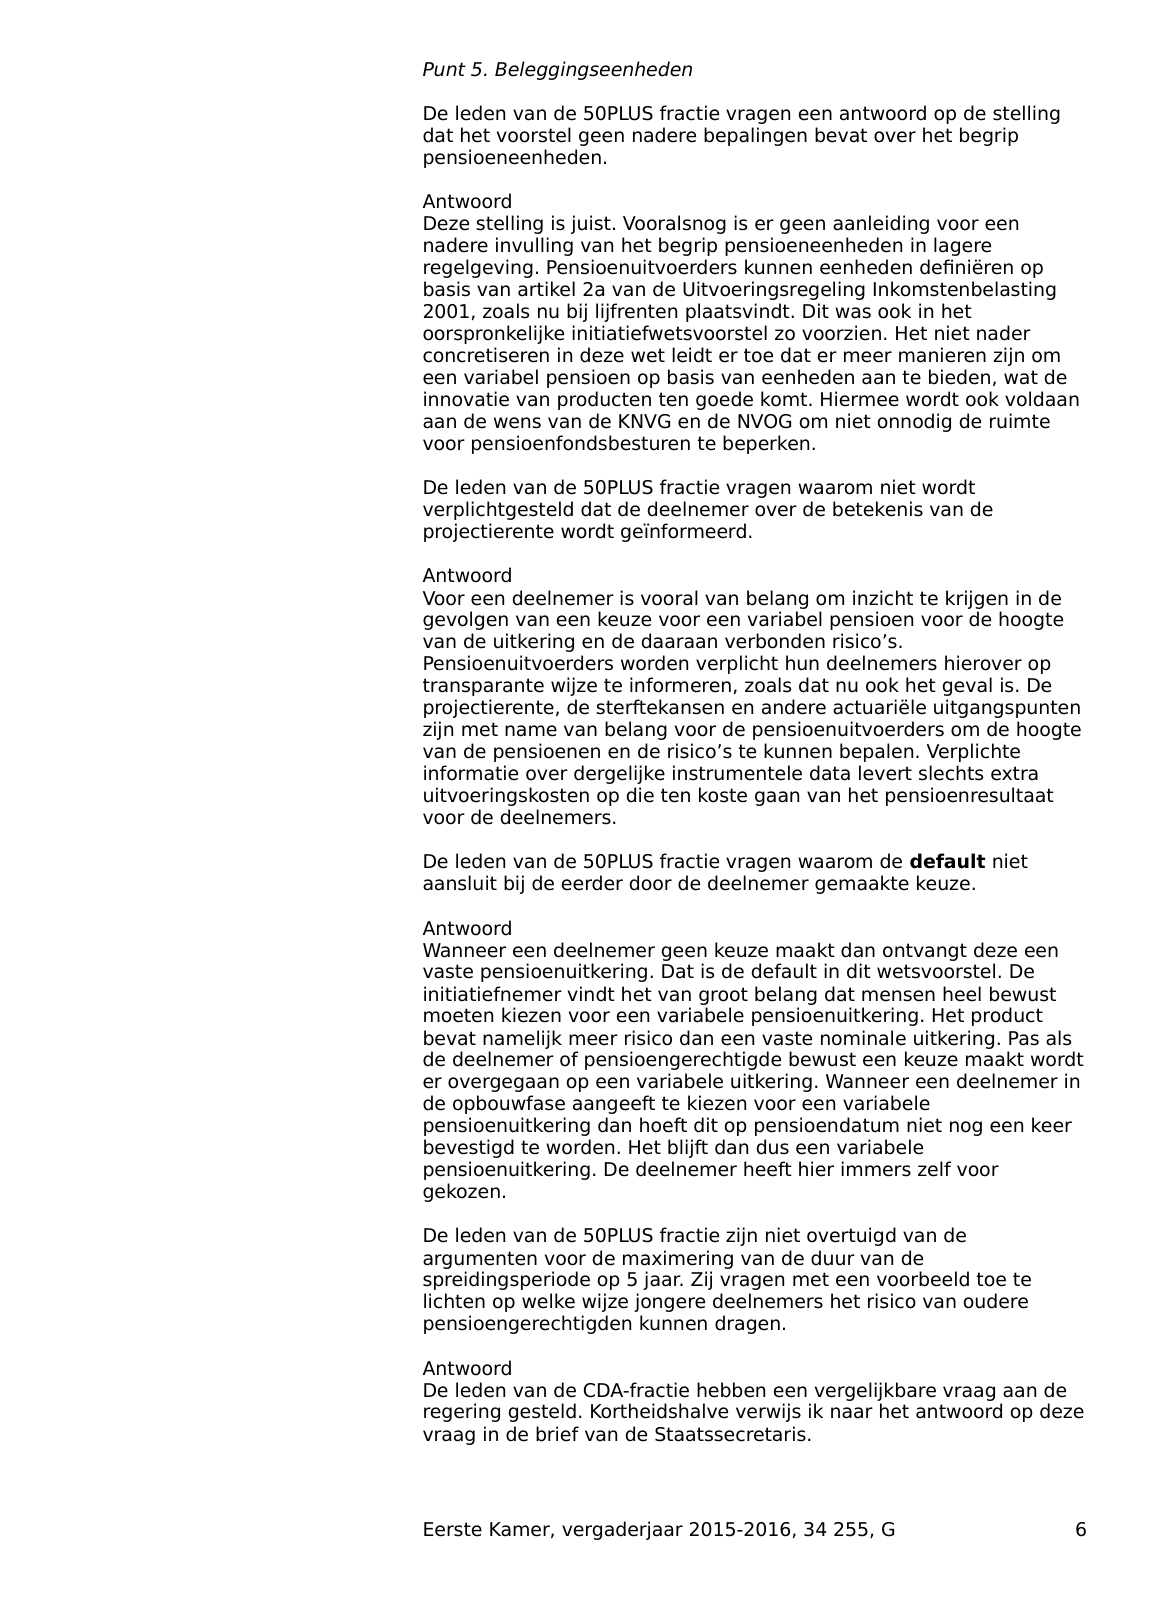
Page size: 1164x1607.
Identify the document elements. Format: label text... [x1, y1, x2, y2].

text De leden van de 50PLUS fractie zijn niet overtuigd van de argumenten voor de maximering van de duur van de spreidingsperiode op 5 jaar. Zij vragen met een voorbeeld toe te lichten op welke wijze jongere deelnemers het risico van oudere pensioengerechtigden kunnen dragen. [422, 1225, 1087, 1335]
text Voor een deelnemer is vooral van belang om inzicht te krijgen in de gevolgen van een keuze voor een variabel pensioen voor de hoogte van de uitkering en de daaraan verbonden risico’s. Pensioenuitvoerders worden verplicht hun deelnemers hierover op transparante wijze te informeren, zoals dat nu ook het geval is. De projectierente, de sterftekansen en andere actuariële uitgangspunten zijn met name van belang voor de pensioenuitvoerders om de hoogte van de pensioenen en de risico’s te kunnen bepalen. Verplichte informatie over dergelijke instrumentele data levert slechts extra uitvoeringskosten op die ten koste gaan van het pensioenresultaat voor de deelnemers. [422, 587, 1087, 829]
text Antwoord [422, 191, 1087, 213]
subtitle Punt 5. Beleggingseenheden [422, 59, 1087, 81]
text Wanneer een deelnemer geen keuze maakt dan ontvangt deze een vaste pensioenuitkering. Dat is de default in dit wetsvoorstel. De initiatiefnemer vindt het van groot belang dat mensen heel bewust moeten kiezen voor een variabele pensioenuitkering. Het product bevat namelijk meer risico dan een vaste nominale uitkering. Pas als de deelnemer of pensioengerechtigde bewust een keuze maakt wordt er overgegaan op een variabele uitkering. Wanneer een deelnemer in de opbouwfase aangeeft te kiezen voor een variabele pensioenuitkering dan hoeft dit op pensioendatum niet nog een keer bevestigd te worden. Het blijft dan dus een variabele pensioenuitkering. De deelnemer heeft hier immers zelf voor gekozen. [422, 939, 1087, 1203]
text Antwoord [422, 917, 1087, 939]
text De leden van de 50PLUS fractie vragen een antwoord op de stelling dat het voorstel geen nadere bepalingen bevat over het begrip pensioeneenheden. [422, 103, 1087, 169]
text Antwoord [422, 565, 1087, 587]
text De leden van de CDA-fractie hebben een vergelijkbare vraag aan de regering gesteld. Kortheidshalve verwijs ik naar het antwoord op deze vraag in de brief van de Staatssecretaris. [422, 1379, 1087, 1445]
text De leden van de 50PLUS fractie vragen waarom de default niet aansluit bij de eerder door de deelnemer gemaakte keuze. [422, 851, 1087, 895]
text Antwoord [422, 1357, 1087, 1379]
text Deze stelling is juist. Vooralsnog is er geen aanleiding voor een nadere invulling van het begrip pensioeneenheden in lagere regelgeving. Pensioenuitvoerders kunnen eenheden definiëren op basis van artikel 2a van de Uitvoeringsregeling Inkomstenbelasting 2001, zoals nu bij lijfrenten plaatsvindt. Dit was ook in het oorspronkelijke initiatiefwetsvoorstel zo voorzien. Het niet nader concretiseren in deze wet leidt er toe dat er meer manieren zijn om een variabel pensioen op basis van eenheden aan te bieden, wat de innovatie van producten ten goede komt. Hiermee wordt ook voldaan aan de wens van de KNVG en de NVOG om niet onnodig de ruimte voor pensioenfondsbesturen te beperken. [422, 213, 1087, 455]
text De leden van de 50PLUS fractie vragen waarom niet wordt verplichtgesteld dat de deelnemer over de betekenis van de projectierente wordt geïnformeerd. [422, 477, 1087, 543]
